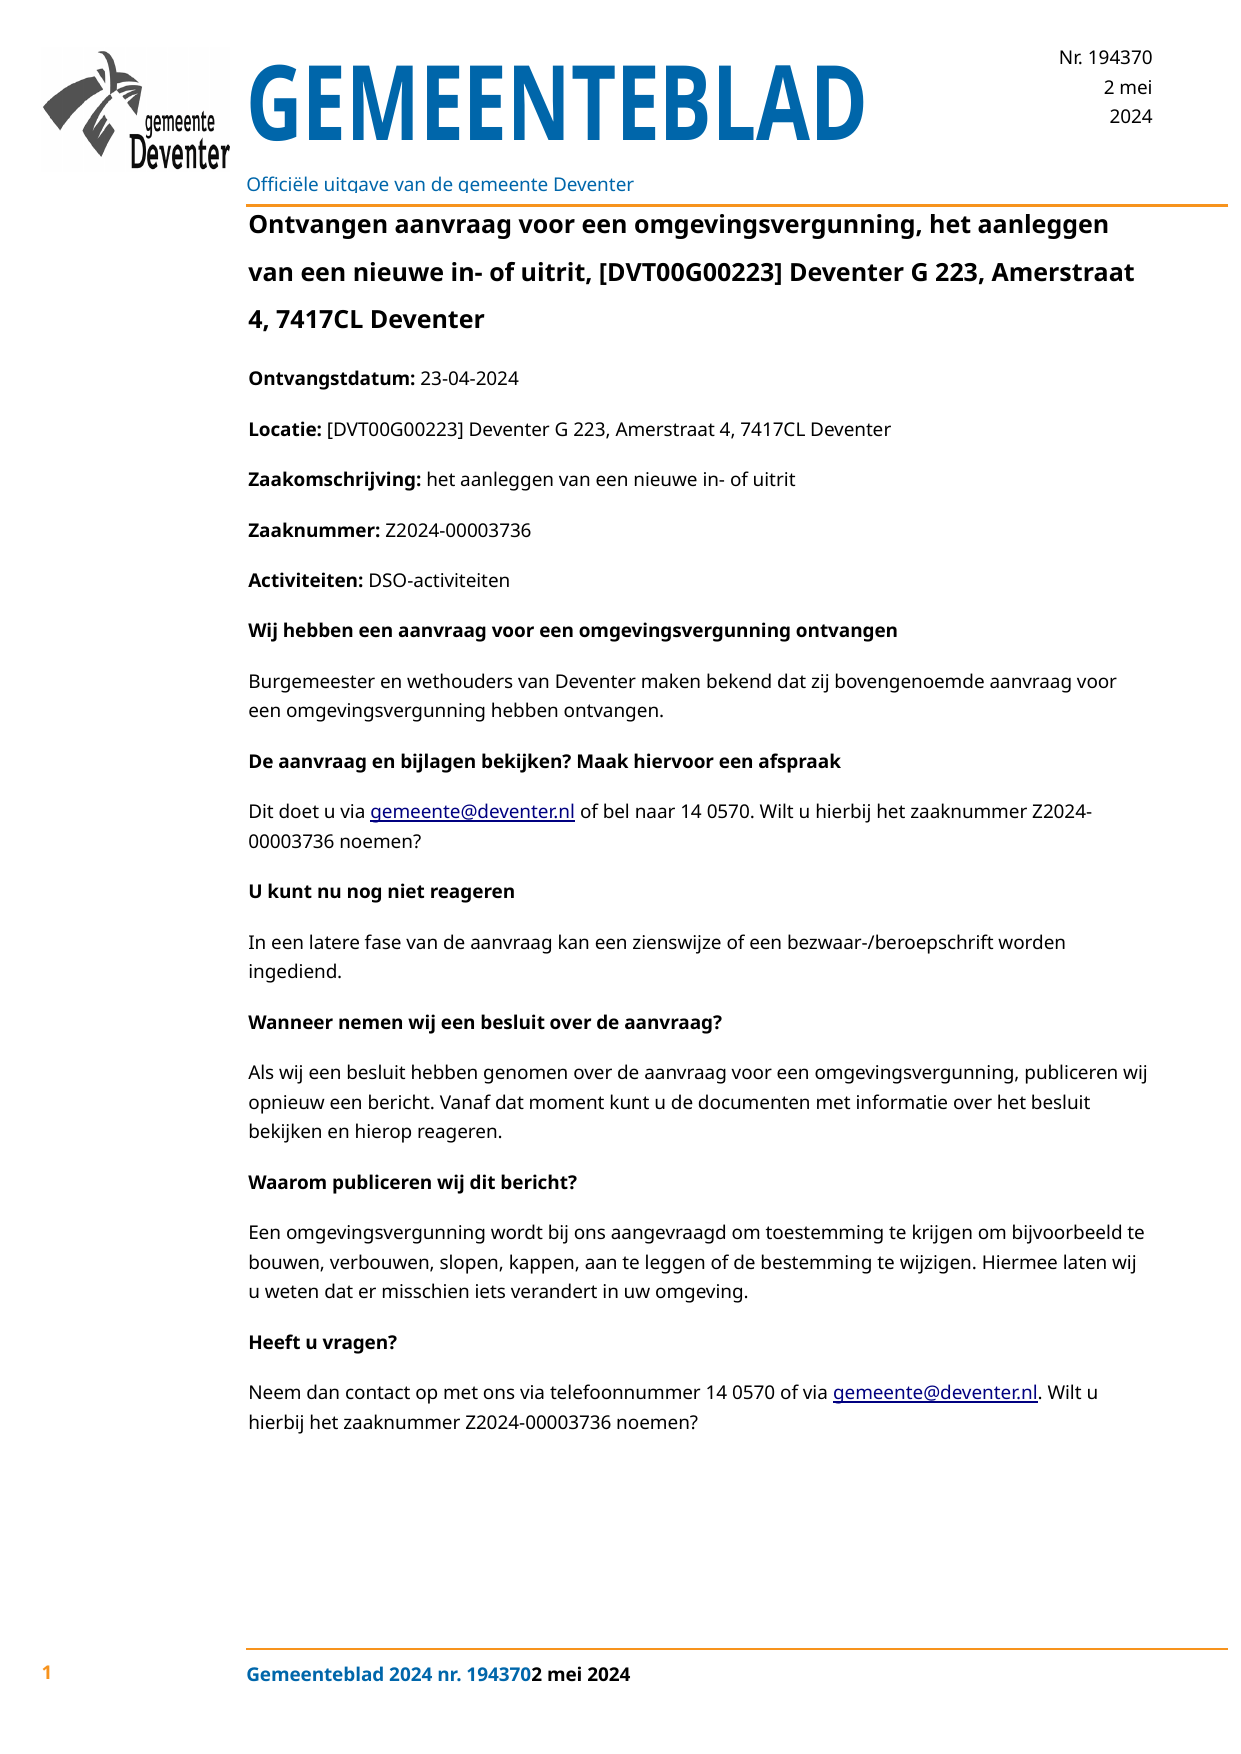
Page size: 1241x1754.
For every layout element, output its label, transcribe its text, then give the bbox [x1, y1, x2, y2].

text Een omgevingsvergunning wordt bij ons aangevraagd om toestemming te krijgen om bijvoorbeeld te bouwen, verbouwen, slopen, kappen, aan te leggen of de bestemming te wijzigen. Hiermee laten wij u weten dat er misschien iets verandert in uw omgeving. [248, 1219, 1152, 1304]
picture [41, 47, 231, 172]
text Zaaknummer: Z2024-00003736 [248, 517, 1152, 542]
text Neem dan contact op met ons via telefoonnummer 14 0570 of via gemeente@deventer.nl. Wilt u hierbij het zaaknummer Z2024-00003736 noemen? [248, 1379, 1152, 1434]
text Ontvangen aanvraag voor een omgevingsvergunning, het aanleggen van een nieuwe in- of uitrit, [DVT00G00223] Deventer G 223, Amerstraat 4, 7417CL Deventer [248, 207, 1152, 336]
text Activiteiten: DSO-activiteiten [248, 567, 1152, 593]
text Waarom publiceren wij dit bericht? [248, 1169, 1152, 1194]
text Ontvangstdatum: 23-04-2024 [248, 366, 1152, 391]
text In een latere fase van de aanvraag kan een zienswijze of een bezwaar-/beroepschrift worden ingediend. [248, 929, 1152, 984]
text Dit doet u via gemeente@deventer.nl of bel naar 14 0570. Wilt u hierbij het zaaknummer Z2024-00003736 noemen? [248, 798, 1152, 854]
text U kunt nu nog niet reageren [248, 878, 1152, 904]
text De aanvraag en bijlagen bekijken? Maak hiervoor een afspraak [248, 748, 1152, 774]
text Zaakomschrijving: het aanleggen van een nieuwe in- of uitrit [248, 466, 1152, 492]
text Wij hebben een aanvraag voor een omgevingsvergunning ontvangen [248, 618, 1152, 643]
text Burgemeester en wethouders van Deventer maken bekend dat zij bovengenoemde aanvraag voor een omgevingsvergunning hebben ontvangen. [248, 668, 1152, 723]
text Locatie: [DVT00G00223] Deventer G 223, Amerstraat 4, 7417CL Deventer [248, 416, 1152, 442]
text Als wij een besluit hebben genomen over de aanvraag voor een omgevingsvergunning, publiceren wij opnieuw een bericht. Vanaf dat moment kunt u de documenten met informatie over het besluit bekijken en hierop reageren. [248, 1059, 1152, 1144]
text Wanneer nemen wij een besluit over de aanvraag? [248, 1009, 1152, 1034]
text Heeft u vragen? [248, 1329, 1152, 1354]
